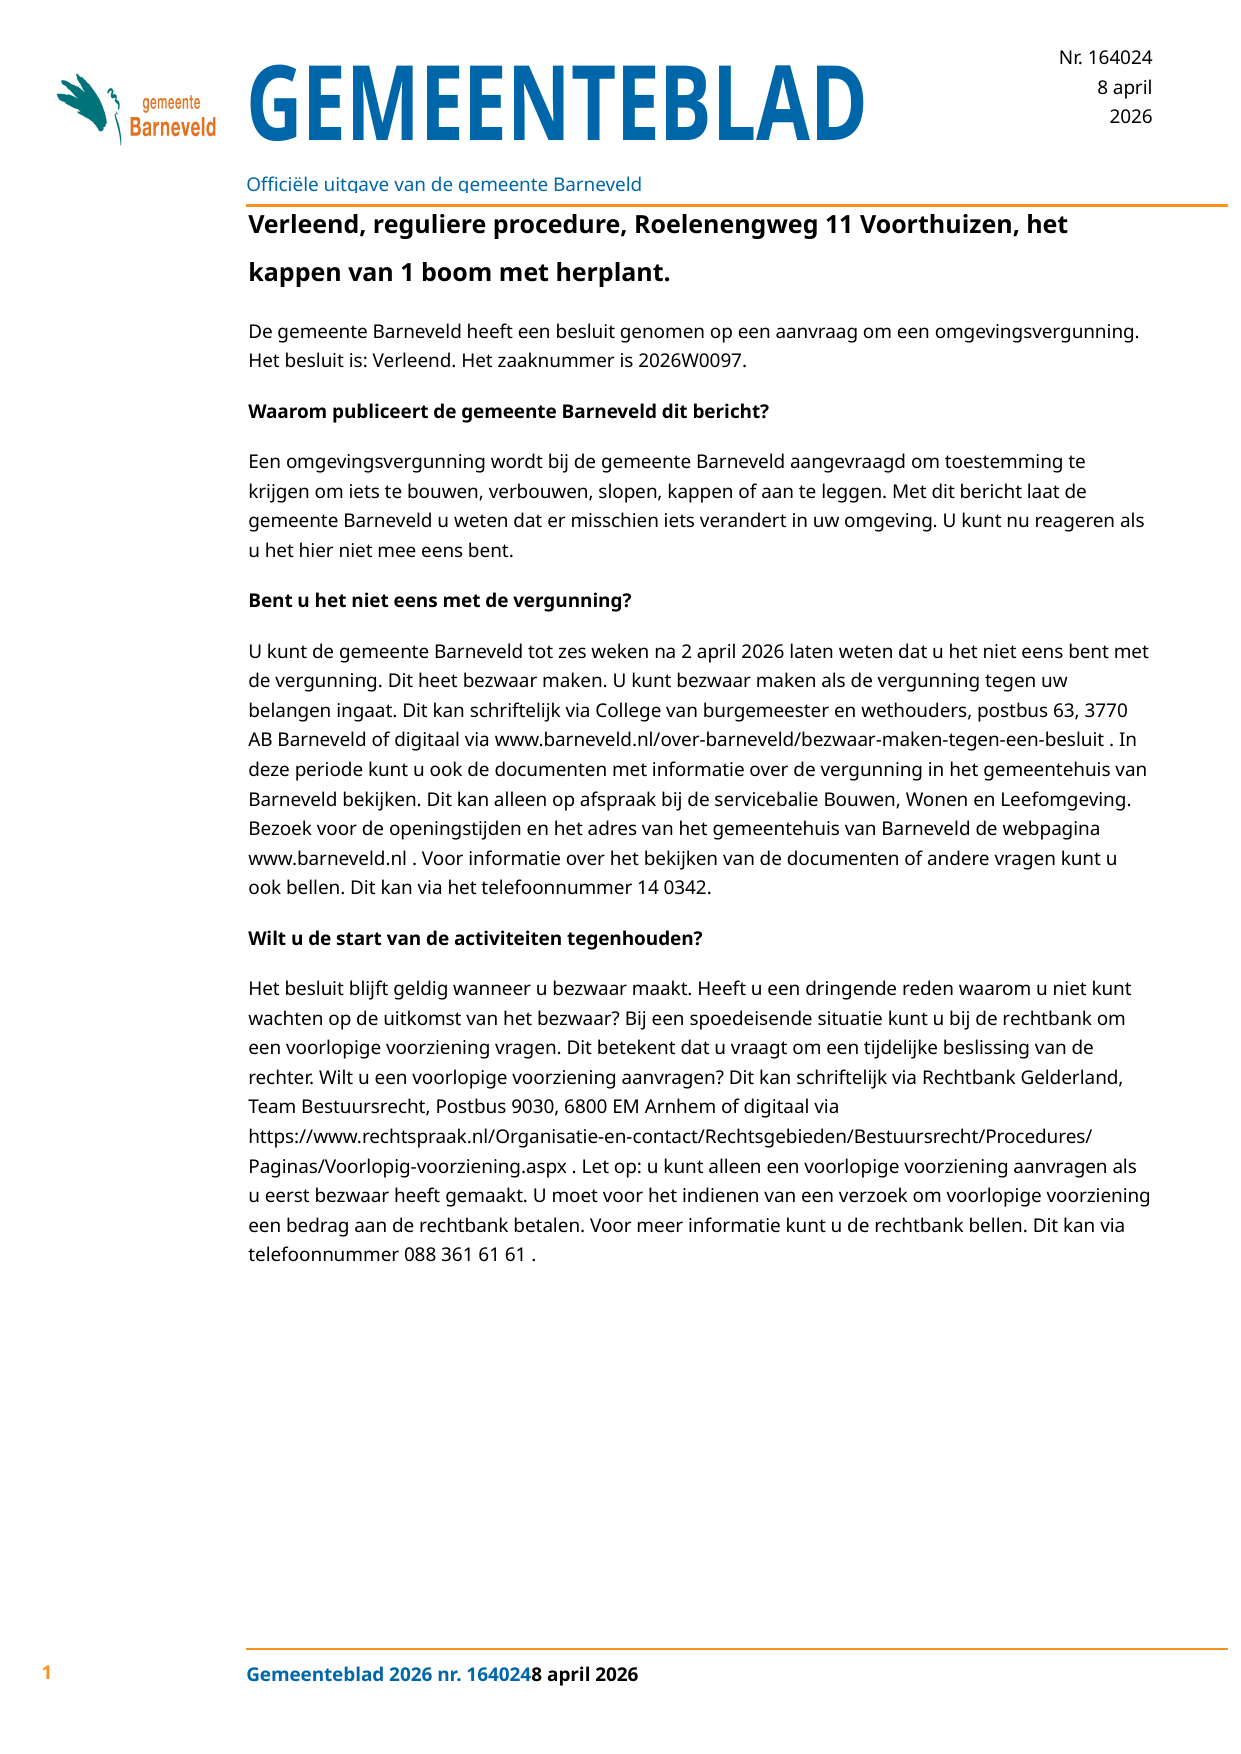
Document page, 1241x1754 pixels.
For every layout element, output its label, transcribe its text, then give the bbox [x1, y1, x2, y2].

text U kunt de gemeente Barneveld tot zes weken na 2 april 2026 laten weten dat u het niet eens bent met de vergunning. Dit heet bezwaar maken. U kunt bezwaar maken als de vergunning tegen uw belangen ingaat. Dit kan schriftelijk via College van burgemeester en wethouders, postbus 63, 3770 AB Barneveld of digitaal via www.barneveld.nl/over-barneveld/bezwaar-maken-tegen-een-besluit . In deze periode kunt u ook de documenten met informatie over de vergunning in het gemeentehuis van Barneveld bekijken. Dit kan alleen op afspraak bij de servicebalie Bouwen, Wonen en Leefomgeving. Bezoek voor de openingstijden en het adres van het gemeentehuis van Barneveld de webpagina www.barneveld.nl . Voor informatie over het bekijken van de documenten of andere vragen kunt u ook bellen. Dit kan via het telefoonnummer 14 0342. [248, 638, 1152, 900]
text Wilt u de start van de activiteiten tegenhouden? [248, 925, 1152, 951]
text Een omgevingsvergunning wordt bij de gemeente Barneveld aangevraagd om toestemming te krijgen om iets te bouwen, verbouwen, slopen, kappen of aan te leggen. Met dit bericht laat de gemeente Barneveld u weten dat er misschien iets verandert in uw omgeving. U kunt nu reageren als u het hier niet mee eens bent. [248, 448, 1152, 563]
text Waarom publiceert de gemeente Barneveld dit bericht? [248, 398, 1152, 424]
text Verleend, reguliere procedure, Roelenengweg 11 Voorthuizen, het kappen van 1 boom met herplant. [248, 207, 1152, 288]
text Het besluit blijft geldig wanneer u bezwaar maakt. Heeft u een dringende reden waarom u niet kunt wachten op de uitkomst van het bezwaar? Bij een spoedeisende situatie kunt u bij de rechtbank om een voorlopige voorziening vragen. Dit betekent dat u vraagt om een tijdelijke beslissing van de rechter. Wilt u een voorlopige voorziening aanvragen? Dit kan schriftelijk via Rechtbank Gelderland, Team Bestuursrecht, Postbus 9030, 6800 EM Arnhem of digitaal via https://www.rechtspraak.nl/Organisatie-en-contact/Rechtsgebieden/Bestuursrecht/Procedures/Paginas/Voorlopig-voorziening.aspx . Let op: u kunt alleen een voorlopige voorziening aanvragen als u eerst bezwaar heeft gemaakt. U moet voor het indienen van een verzoek om voorlopige voorziening een bedrag aan de rechtbank betalen. Voor meer informatie kunt u de rechtbank bellen. Dit kan via telefoonnummer 088 361 61 61 . [248, 975, 1152, 1267]
text Bent u het niet eens met de vergunning? [248, 587, 1152, 613]
text De gemeente Barneveld heeft een besluit genomen op een aanvraag om een omgevingsvergunning. Het besluit is: Verleend. Het zaaknummer is 2026W0097. [248, 318, 1152, 373]
picture [41, 47, 231, 172]
